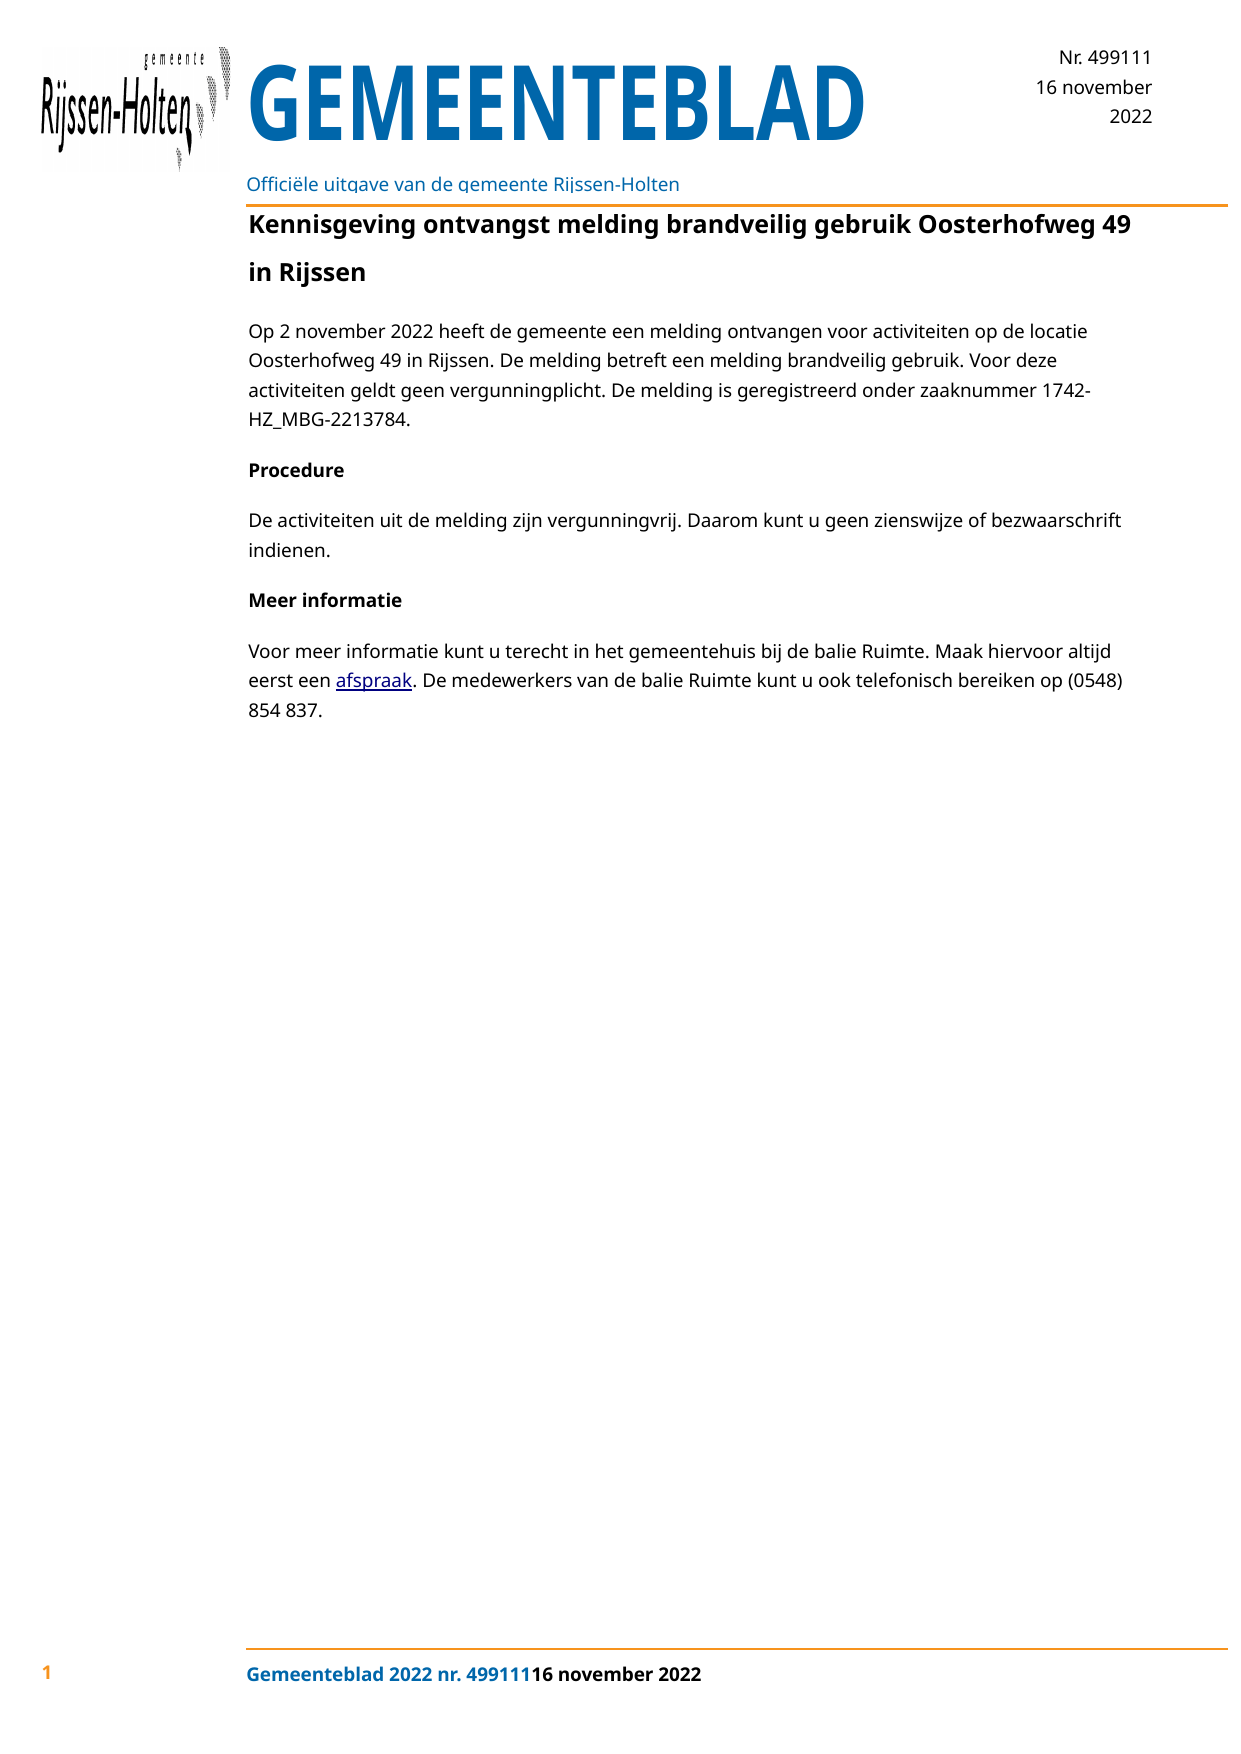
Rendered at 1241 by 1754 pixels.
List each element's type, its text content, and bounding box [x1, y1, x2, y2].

picture [41, 47, 231, 172]
text De activiteiten uit de melding zijn vergunningvrij. Daarom kunt u geen zienswijze of bezwaarschrift indienen. [248, 507, 1152, 563]
text Kennisgeving ontvangst melding brandveilig gebruik Oosterhofweg 49 in Rijssen [248, 207, 1152, 288]
text Meer informatie [248, 587, 1152, 613]
text Voor meer informatie kunt u terecht in het gemeentehuis bij de balie Ruimte. Maak hiervoor altijd eerst een afspraak. De medewerkers van de balie Ruimte kunt u ook telefonisch bereiken op (0548) 854 837. [248, 638, 1152, 723]
text Procedure [248, 457, 1152, 483]
text Op 2 november 2022 heeft de gemeente een melding ontvangen voor activiteiten op de locatie Oosterhofweg 49 in Rijssen. De melding betreft een melding brandveilig gebruik. Voor deze activiteiten geldt geen vergunningplicht. De melding is geregistreerd onder zaaknummer 1742-HZ_MBG-2213784. [248, 318, 1152, 432]
